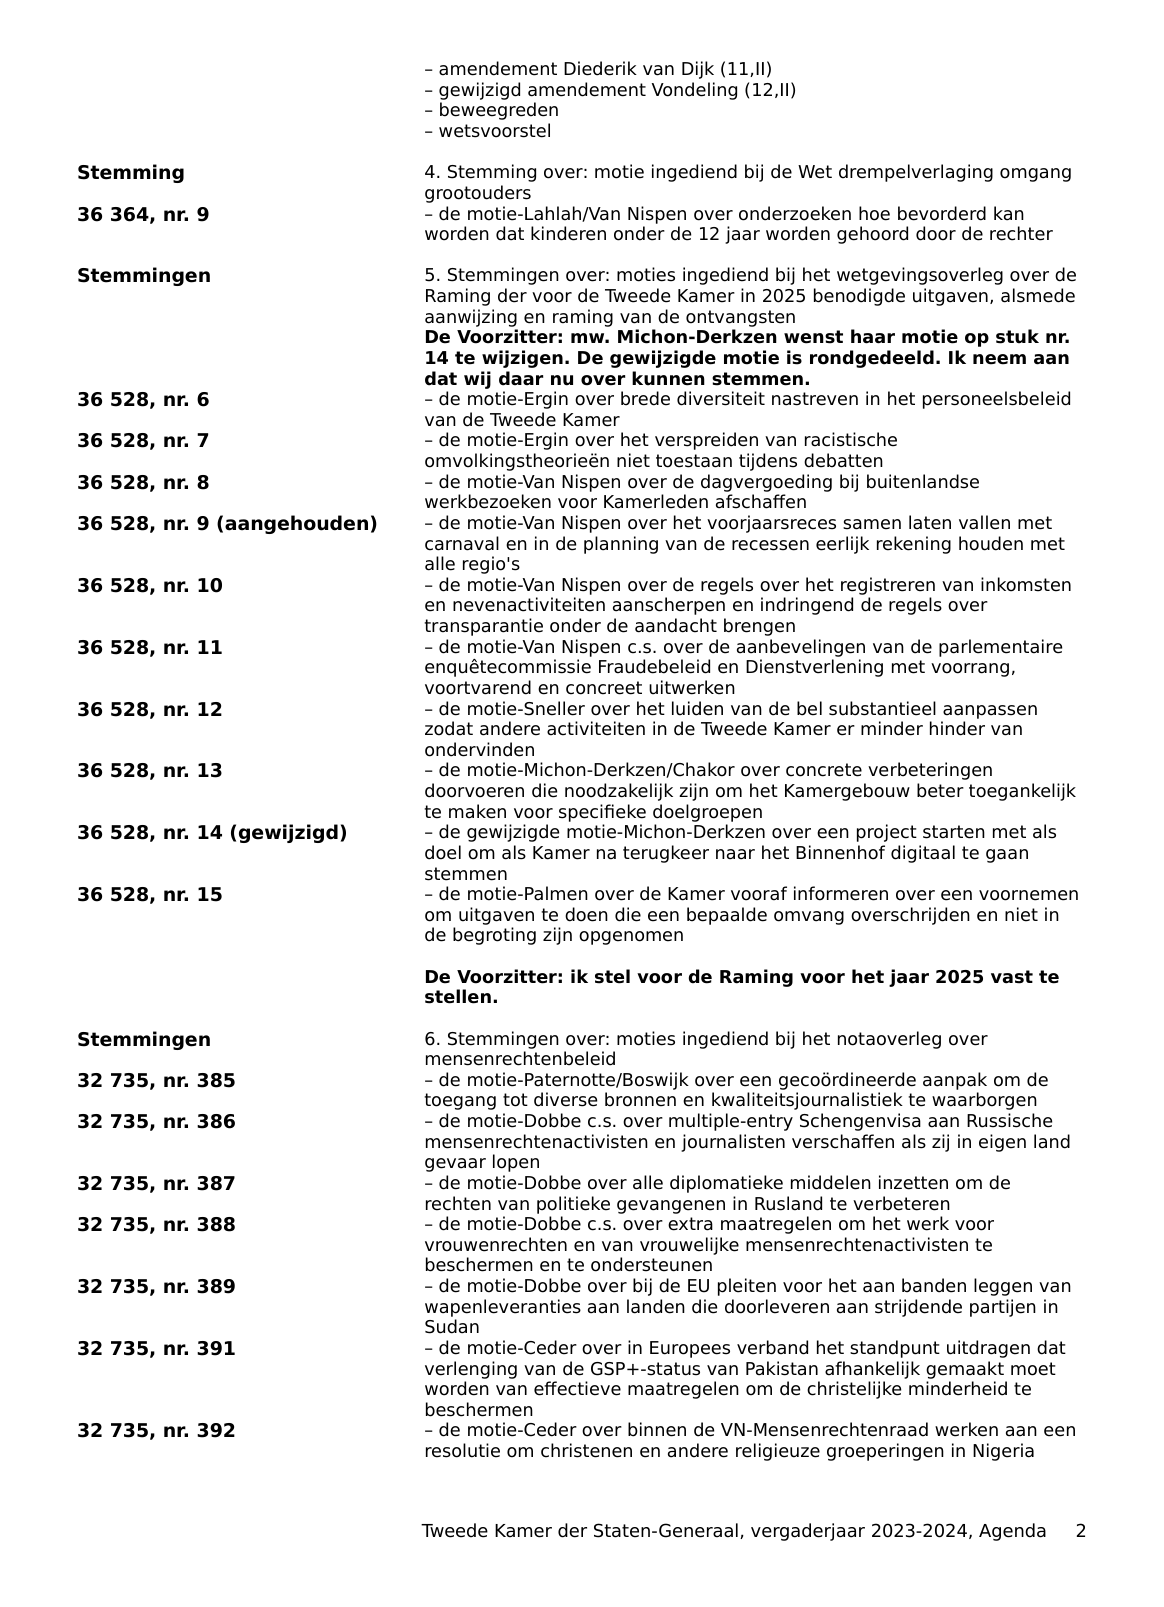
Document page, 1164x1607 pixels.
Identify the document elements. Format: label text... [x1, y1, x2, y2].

table_cell [401, 100, 418, 121]
table_cell – de motie-Lahlah/Van Nispen over onderzoeken hoe bevorderd kan worden dat kinderen onder de 12 jaar worden gehoord door de rechter [418, 204, 1087, 245]
table_cell [401, 472, 418, 513]
table_cell [401, 80, 418, 100]
table_cell [401, 637, 418, 698]
table_cell – de motie-Ceder over binnen de VN-Mensenrechtenraad werken aan een resolutie om christenen en andere religieuze groeperingen in Nigeria [418, 1420, 1087, 1462]
table_cell – amendement Diederik van Dijk (11,II) [418, 59, 1087, 80]
table_cell [401, 699, 418, 760]
table_cell [401, 1338, 418, 1420]
table_cell 36 528, nr. 10 [77, 575, 401, 637]
table_cell – wetsvoorstel [418, 121, 1087, 142]
table_cell – de motie-Palmen over de Kamer vooraf informeren over een voornemen om uitgaven te doen die een bepaalde omvang overschrijden en niet in de begroting zijn opgenomen [418, 884, 1087, 946]
table_cell [77, 1008, 401, 1028]
table_cell [77, 327, 401, 389]
table_cell De Voorzitter: mw. Michon-Derkzen wenst haar motie op stuk nr. 14 te wijzigen. De gewijzigde motie is rondgedeeld. Ik neem aan dat wij daar nu over kunnen stemmen. [418, 327, 1087, 389]
table_cell [401, 245, 418, 265]
table_cell – de motie-Van Nispen over de dagvergoeding bij buitenlandse werkbezoeken voor Kamerleden afschaffen [418, 472, 1087, 513]
table_cell – de motie-Ergin over het verspreiden van racistische omvolkingstheorieën niet toestaan tijdens debatten [418, 430, 1087, 472]
table_cell – de motie-Dobbe over bij de EU pleiten voor het aan banden leggen van wapenleveranties aan landen die doorleveren aan strijdende partijen in Sudan [418, 1276, 1087, 1338]
table_cell 4. Stemming over: motie ingediend bij de Wet drempelverlaging omgang grootouders [418, 162, 1087, 203]
table_cell [77, 100, 401, 121]
table_cell 36 528, nr. 13 [77, 760, 401, 822]
table_cell [77, 245, 401, 265]
table_cell [401, 430, 418, 472]
table_cell 32 735, nr. 388 [77, 1214, 401, 1276]
table_cell 36 528, nr. 9 (aangehouden) [77, 513, 401, 575]
table_cell [77, 59, 401, 80]
table_cell [418, 1008, 1087, 1028]
table_cell [401, 513, 418, 575]
table_cell – de motie-Dobbe c.s. over multiple-entry Schengenvisa aan Russische mensenrechtenactivisten en journalisten verschaffen als zij in eigen land gevaar lopen [418, 1111, 1087, 1173]
table_cell [401, 59, 418, 80]
table_cell – de motie-Ergin over brede diversiteit nastreven in het personeelsbeleid van de Tweede Kamer [418, 389, 1087, 430]
table_cell – de motie-Van Nispen over het voorjaarsreces samen laten vallen met carnaval en in de planning van de recessen eerlijk rekening houden met alle regio's [418, 513, 1087, 575]
table_cell [401, 1214, 418, 1276]
table_cell [401, 162, 418, 203]
table_cell – de motie-Sneller over het luiden van de bel substantieel aanpassen zodat andere activiteiten in de Tweede Kamer er minder hinder van ondervinden [418, 699, 1087, 760]
table_cell [401, 1420, 418, 1462]
table_cell 36 528, nr. 7 [77, 430, 401, 472]
table_cell [401, 142, 418, 162]
table_cell [418, 245, 1087, 265]
table_cell 32 735, nr. 385 [77, 1070, 401, 1111]
table_cell 36 528, nr. 15 [77, 884, 401, 946]
table_cell – de motie-Ceder over in Europees verband het standpunt uitdragen dat verlenging van de GSP+-status van Pakistan afhankelijk gemaakt moet worden van effectieve maatregelen om de christelijke minderheid te beschermen [418, 1338, 1087, 1420]
table_cell [77, 967, 401, 1008]
table_cell 32 735, nr. 387 [77, 1173, 401, 1214]
table_cell 36 528, nr. 14 (gewijzigd) [77, 822, 401, 884]
table_cell 32 735, nr. 391 [77, 1338, 401, 1420]
table_cell 36 528, nr. 11 [77, 637, 401, 698]
table_cell [401, 884, 418, 946]
table_cell [401, 327, 418, 389]
table_cell [401, 1111, 418, 1173]
table_cell 32 735, nr. 389 [77, 1276, 401, 1338]
table_cell [401, 946, 418, 967]
table_cell [77, 142, 401, 162]
table_cell – de motie-Dobbe over alle diplomatieke middelen inzetten om de rechten van politieke gevangenen in Rusland te verbeteren [418, 1173, 1087, 1214]
table_cell – de gewijzigde motie-Michon-Derkzen over een project starten met als doel om als Kamer na terugkeer naar het Binnenhof digitaal te gaan stemmen [418, 822, 1087, 884]
table_cell [418, 142, 1087, 162]
table_cell [77, 80, 401, 100]
table_cell Stemming [77, 162, 401, 203]
table_cell – de motie-Paternotte/Boswijk over een gecoördineerde aanpak om de toegang tot diverse bronnen en kwaliteitsjournalistiek te waarborgen [418, 1070, 1087, 1111]
table_cell – de motie-Van Nispen over de regels over het registreren van inkomsten en nevenactiviteiten aanscherpen en indringend de regels over transparantie onder de aandacht brengen [418, 575, 1087, 637]
table_cell [401, 967, 418, 1008]
table_cell 32 735, nr. 392 [77, 1420, 401, 1462]
table_cell [77, 121, 401, 142]
table_cell [401, 204, 418, 245]
table_cell 36 528, nr. 8 [77, 472, 401, 513]
table_cell [401, 1276, 418, 1338]
table_cell [401, 760, 418, 822]
table_cell Stemmingen [77, 265, 401, 327]
table_cell – de motie-Van Nispen c.s. over de aanbevelingen van de parlementaire enquêtecommissie Fraudebeleid en Dienstverlening met voorrang, voortvarend en concreet uitwerken [418, 637, 1087, 698]
table_cell [77, 946, 401, 967]
table_cell [401, 1029, 418, 1070]
table_cell [401, 389, 418, 430]
table_cell [401, 1173, 418, 1214]
table_cell 6. Stemmingen over: moties ingediend bij het notaoverleg over mensenrechtenbeleid [418, 1029, 1087, 1070]
table_cell – beweegreden [418, 100, 1087, 121]
table_cell [401, 822, 418, 884]
table_cell – gewijzigd amendement Vondeling (12,II) [418, 80, 1087, 100]
table_cell 36 528, nr. 6 [77, 389, 401, 430]
table_cell [418, 946, 1087, 967]
table_cell – de motie-Dobbe c.s. over extra maatregelen om het werk voor vrouwenrechten en van vrouwelijke mensenrechtenactivisten te beschermen en te ondersteunen [418, 1214, 1087, 1276]
table_cell De Voorzitter: ik stel voor de Raming voor het jaar 2025 vast te stellen. [418, 967, 1087, 1008]
table_cell 36 528, nr. 12 [77, 699, 401, 760]
table_cell [401, 575, 418, 637]
table_cell – de motie-Michon-Derkzen/Chakor over concrete verbeteringen doorvoeren die noodzakelijk zijn om het Kamergebouw beter toegankelijk te maken voor specifieke doelgroepen [418, 760, 1087, 822]
table_cell 5. Stemmingen over: moties ingediend bij het wetgevingsoverleg over de Raming der voor de Tweede Kamer in 2025 benodigde uitgaven, alsmede aanwijzing en raming van de ontvangsten [418, 265, 1087, 327]
table_cell 36 364, nr. 9 [77, 204, 401, 245]
table_cell [401, 121, 418, 142]
table_cell [401, 265, 418, 327]
table_cell [401, 1008, 418, 1028]
table_cell [401, 1070, 418, 1111]
table_cell Stemmingen [77, 1029, 401, 1070]
table_cell 32 735, nr. 386 [77, 1111, 401, 1173]
